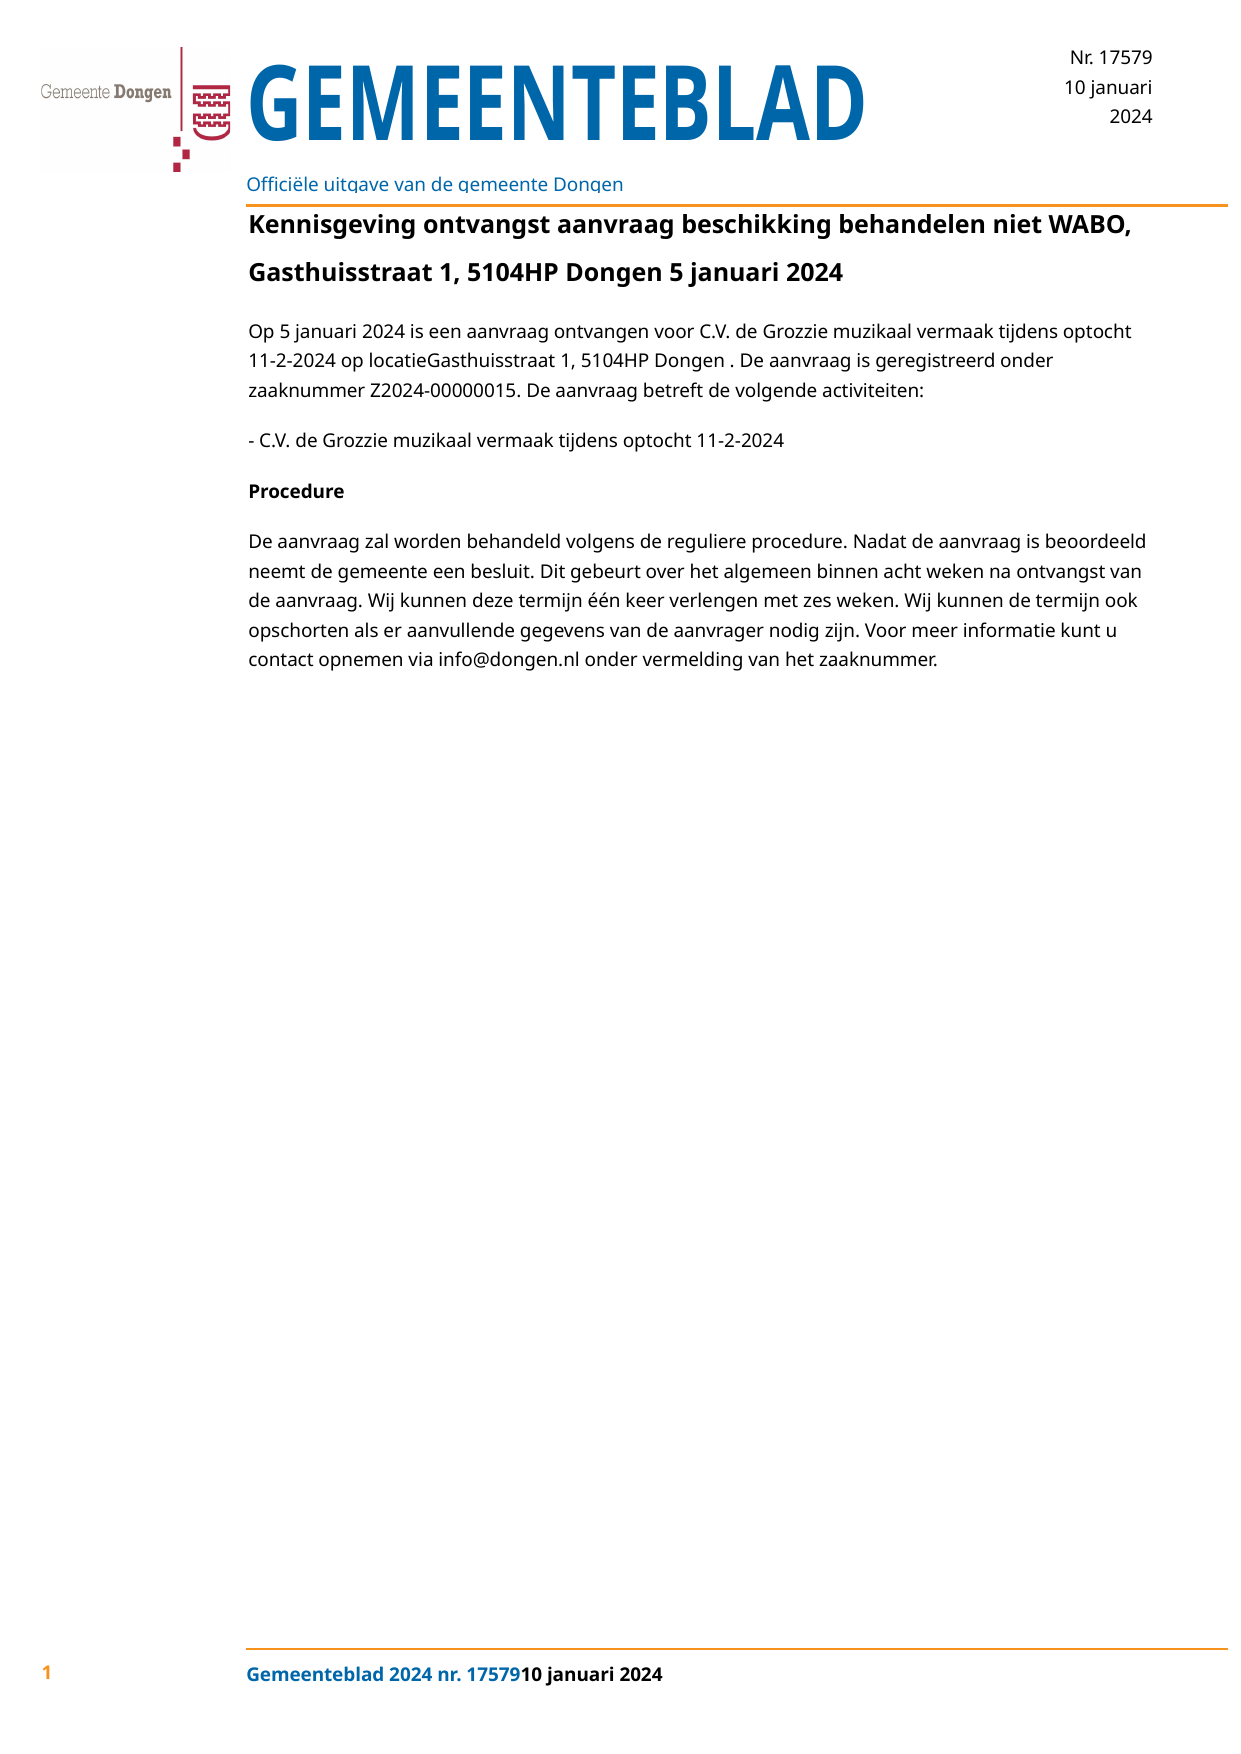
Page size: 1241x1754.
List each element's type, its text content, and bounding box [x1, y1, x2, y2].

text Procedure [248, 478, 1152, 504]
picture [41, 47, 231, 172]
text Kennisgeving ontvangst aanvraag beschikking behandelen niet WABO, Gasthuisstraat 1, 5104HP Dongen 5 januari 2024 [248, 207, 1152, 288]
text Op 5 januari 2024 is een aanvraag ontvangen voor C.V. de Grozzie muzikaal vermaak tijdens optocht 11-2-2024 op locatieGasthuisstraat 1, 5104HP Dongen . De aanvraag is geregistreerd onder zaaknummer Z2024-00000015. De aanvraag betreft de volgende activiteiten: [248, 318, 1152, 403]
text De aanvraag zal worden behandeld volgens de reguliere procedure. Nadat de aanvraag is beoordeeld neemt de gemeente een besluit. Dit gebeurt over het algemeen binnen acht weken na ontvangst van de aanvraag. Wij kunnen deze termijn één keer verlengen met zes weken. Wij kunnen de termijn ook opschorten als er aanvullende gegevens van de aanvrager nodig zijn. Voor meer informatie kunt u contact opnemen via info@dongen.nl onder vermelding van het zaaknummer. [248, 528, 1152, 672]
text - C.V. de Grozzie muzikaal vermaak tijdens optocht 11-2-2024 [248, 427, 1152, 453]
